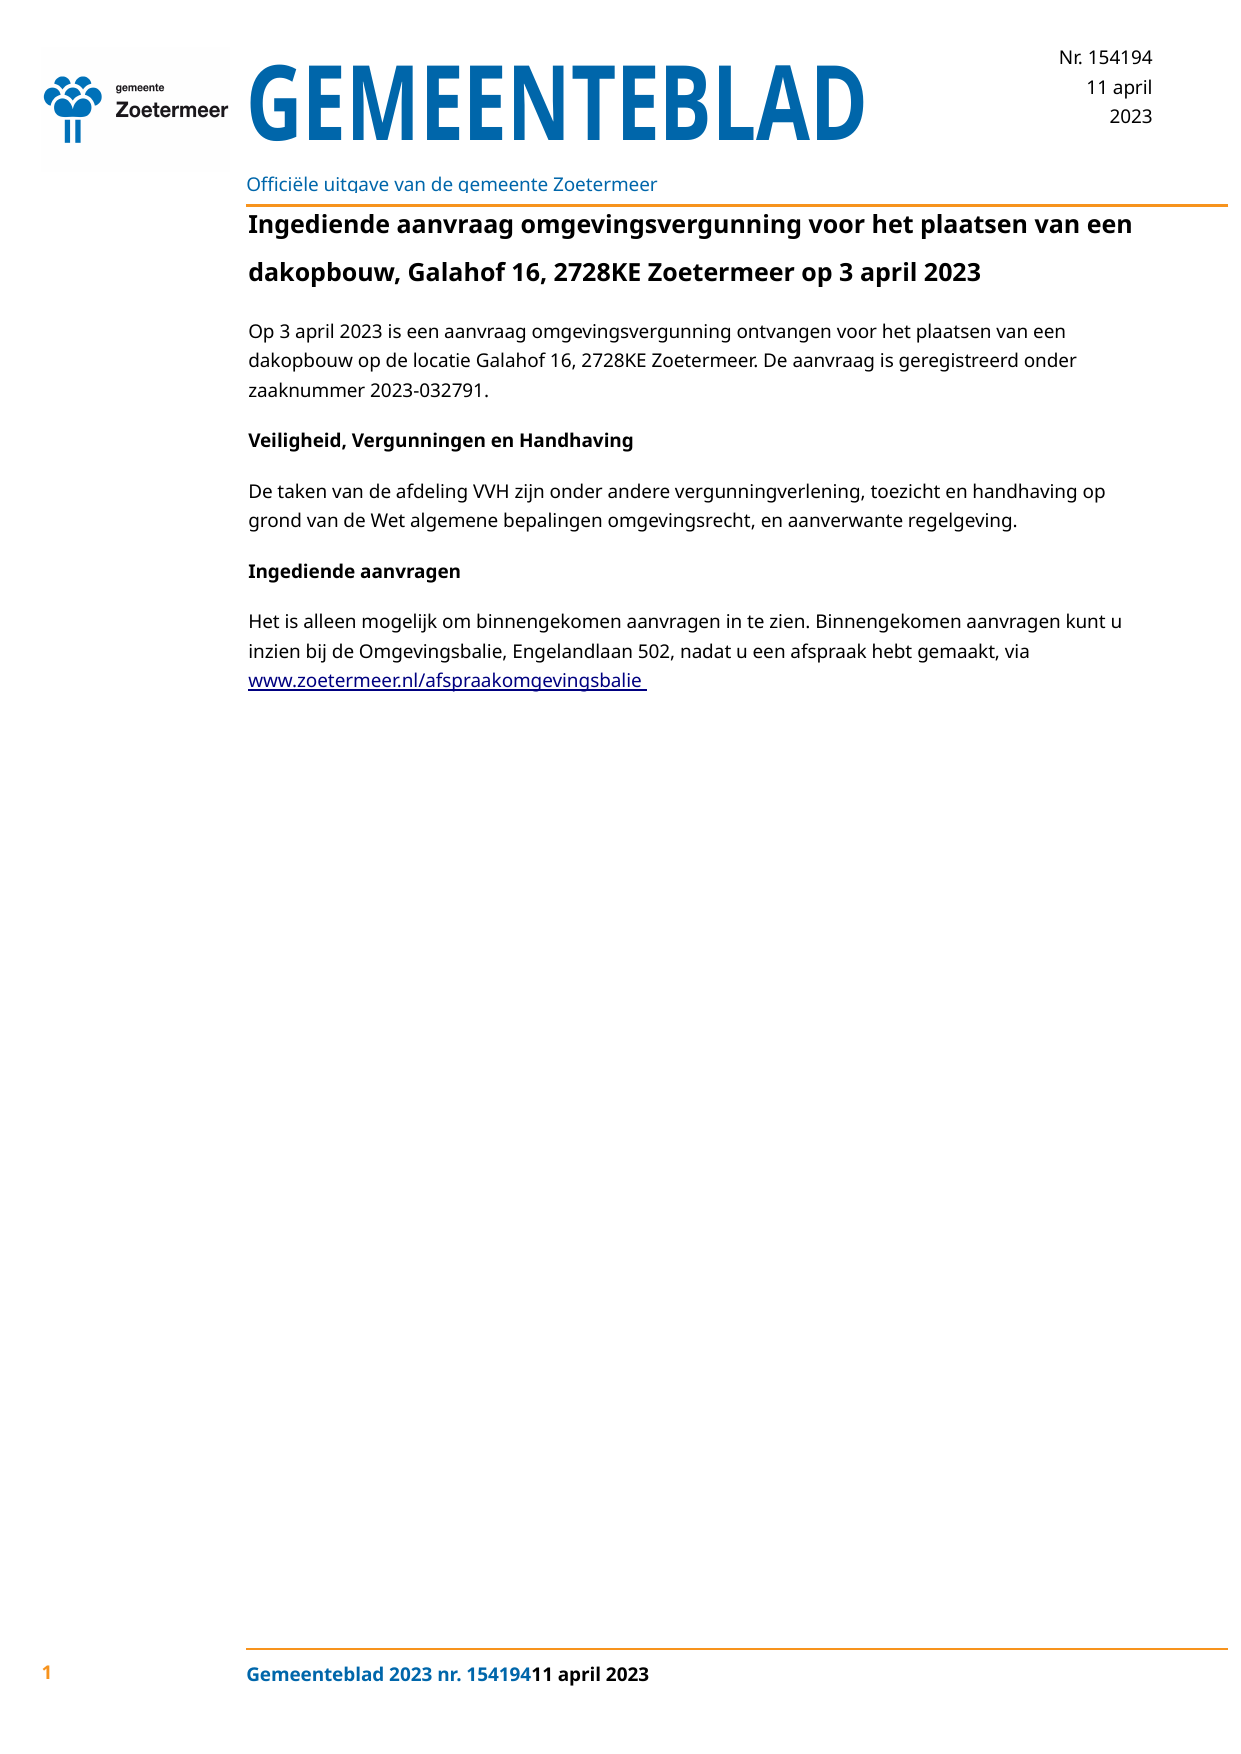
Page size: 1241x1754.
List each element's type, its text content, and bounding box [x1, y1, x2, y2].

text Ingediende aanvragen [248, 558, 1152, 584]
picture [41, 47, 231, 172]
text Het is alleen mogelijk om binnengekomen aanvragen in te zien. Binnengekomen aanvragen kunt u inzien bij de Omgevingsbalie, Engelandlaan 502, nadat u een afspraak hebt gemaakt, via www.zoetermeer.nl/afspraakomgevingsbalie [248, 608, 1152, 693]
text De taken van de afdeling VVH zijn onder andere vergunningverlening, toezicht en handhaving op grond van de Wet algemene bepalingen omgevingsrecht, en aanverwante regelgeving. [248, 478, 1152, 533]
text Ingediende aanvraag omgevingsvergunning voor het plaatsen van een dakopbouw, Galahof 16, 2728KE Zoetermeer op 3 april 2023 [248, 207, 1152, 288]
text Veiligheid, Vergunningen en Handhaving [248, 427, 1152, 453]
text Op 3 april 2023 is een aanvraag omgevingsvergunning ontvangen voor het plaatsen van een dakopbouw op de locatie Galahof 16, 2728KE Zoetermeer. De aanvraag is geregistreerd onder zaaknummer 2023-032791. [248, 318, 1152, 403]
